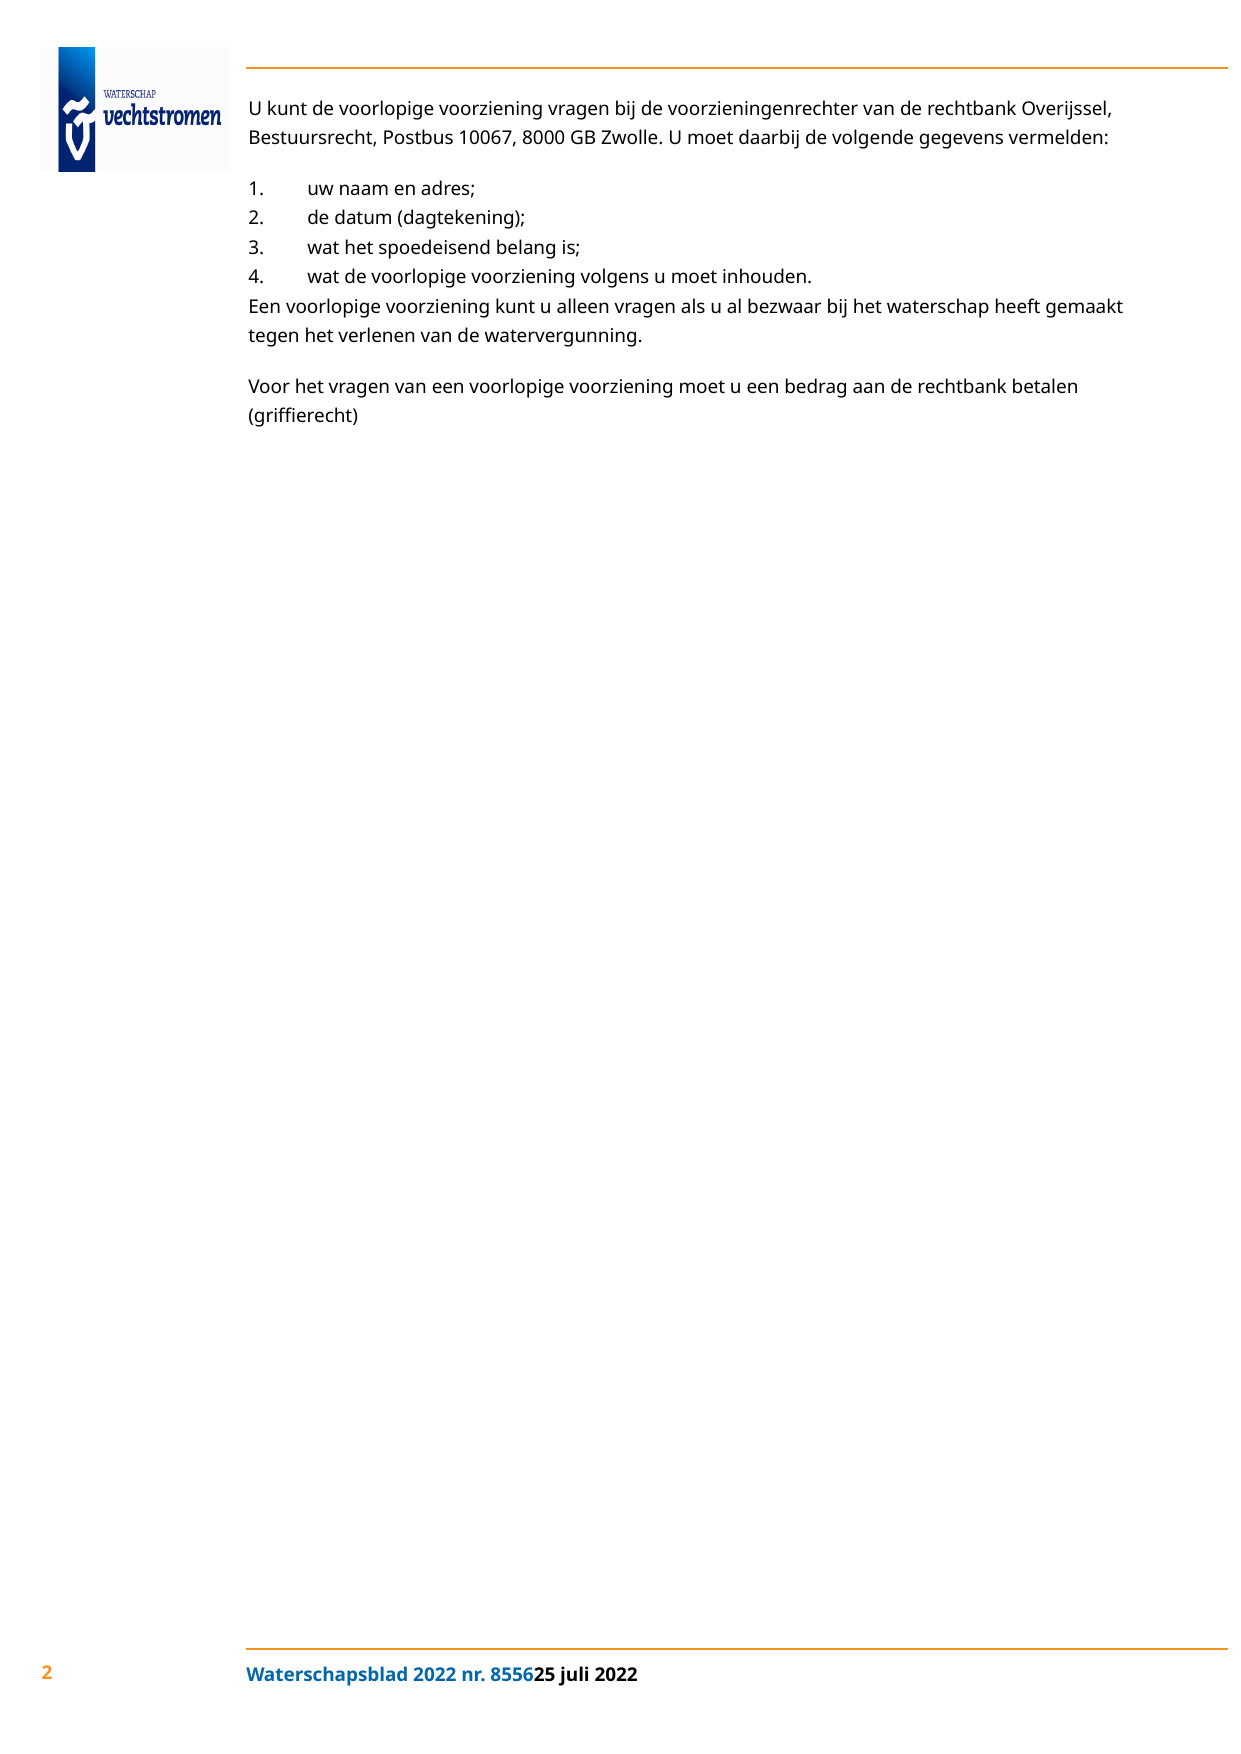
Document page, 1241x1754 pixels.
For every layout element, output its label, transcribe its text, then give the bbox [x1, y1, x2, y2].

picture [41, 47, 231, 172]
list wat de voorlopige voorziening volgens u moet inhouden. [248, 263, 1152, 289]
list wat het spoedeisend belang is; [248, 234, 1152, 260]
text U kunt de voorlopige voorziening vragen bij de voorzieningenrechter van de rechtbank Overijssel, Bestuursrecht, Postbus 10067, 8000 GB Zwolle. U moet daarbij de volgende gegevens vermelden: [248, 95, 1152, 150]
text Voor het vragen van een voorlopige voorziening moet u een bedrag aan de rechtbank betalen (griffierecht) [248, 373, 1152, 428]
text Een voorlopige voorziening kunt u alleen vragen als u al bezwaar bij het waterschap heeft gemaakt tegen het verlenen van de watervergunning. [248, 293, 1152, 348]
list de datum (dagtekening); [248, 204, 1152, 230]
list uw naam en adres; [248, 175, 1152, 201]
